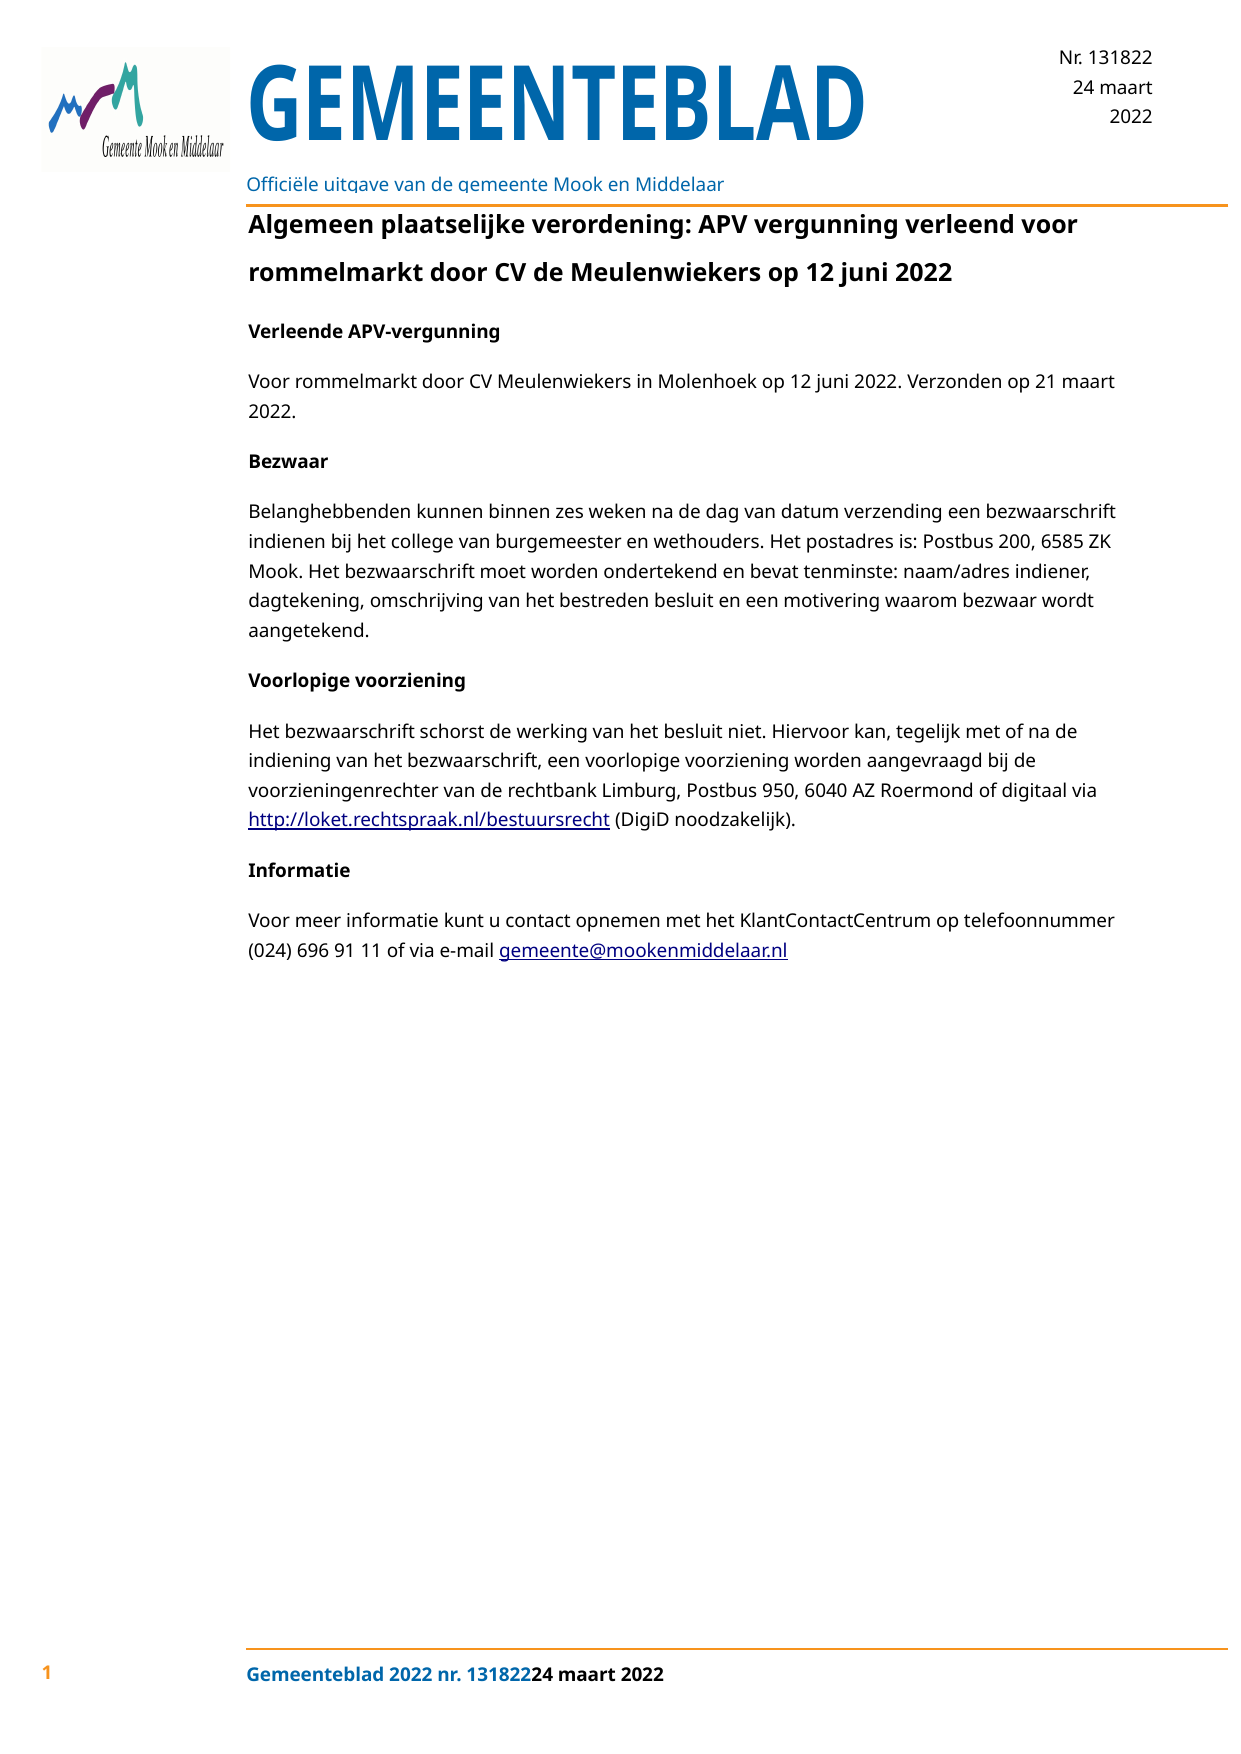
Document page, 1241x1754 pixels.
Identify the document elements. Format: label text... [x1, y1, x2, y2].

text Voorlopige voorziening [248, 667, 1152, 693]
text Informatie [248, 857, 1152, 883]
text Belanghebbenden kunnen binnen zes weken na de dag van datum verzending een bezwaarschrift indienen bij het college van burgemeester en wethouders. Het postadres is: Postbus 200, 6585 ZK Mook. Het bezwaarschrift moet worden ondertekend en bevat tenminste: naam/adres indiener, dagtekening, omschrijving van het bestreden besluit en een motivering waarom bezwaar wordt aangetekend. [248, 499, 1152, 643]
text Het bezwaarschrift schorst de werking van het besluit niet. Hiervoor kan, tegelijk met of na de indiening van het bezwaarschrift, een voorlopige voorziening worden aangevraagd bij de voorzieningenrechter van de rechtbank Limburg, Postbus 950, 6040 AZ Roermond of digitaal via http://loket.rechtspraak.nl/bestuursrecht (DigiD noodzakelijk). [248, 718, 1152, 832]
picture [41, 47, 231, 172]
text Bezwaar [248, 448, 1152, 474]
text Verleende APV-vergunning [248, 318, 1152, 344]
text Algemeen plaatselijke verordening: APV vergunning verleend voor rommelmarkt door CV de Meulenwiekers op 12 juni 2022 [248, 207, 1152, 288]
text Voor meer informatie kunt u contact opnemen met het KlantContactCentrum op telefoonnummer (024) 696 91 11 of via e-mail gemeente@mookenmiddelaar.nl [248, 907, 1152, 963]
text Voor rommelmarkt door CV Meulenwiekers in Molenhoek op 12 juni 2022. Verzonden op 21 maart 2022. [248, 368, 1152, 424]
